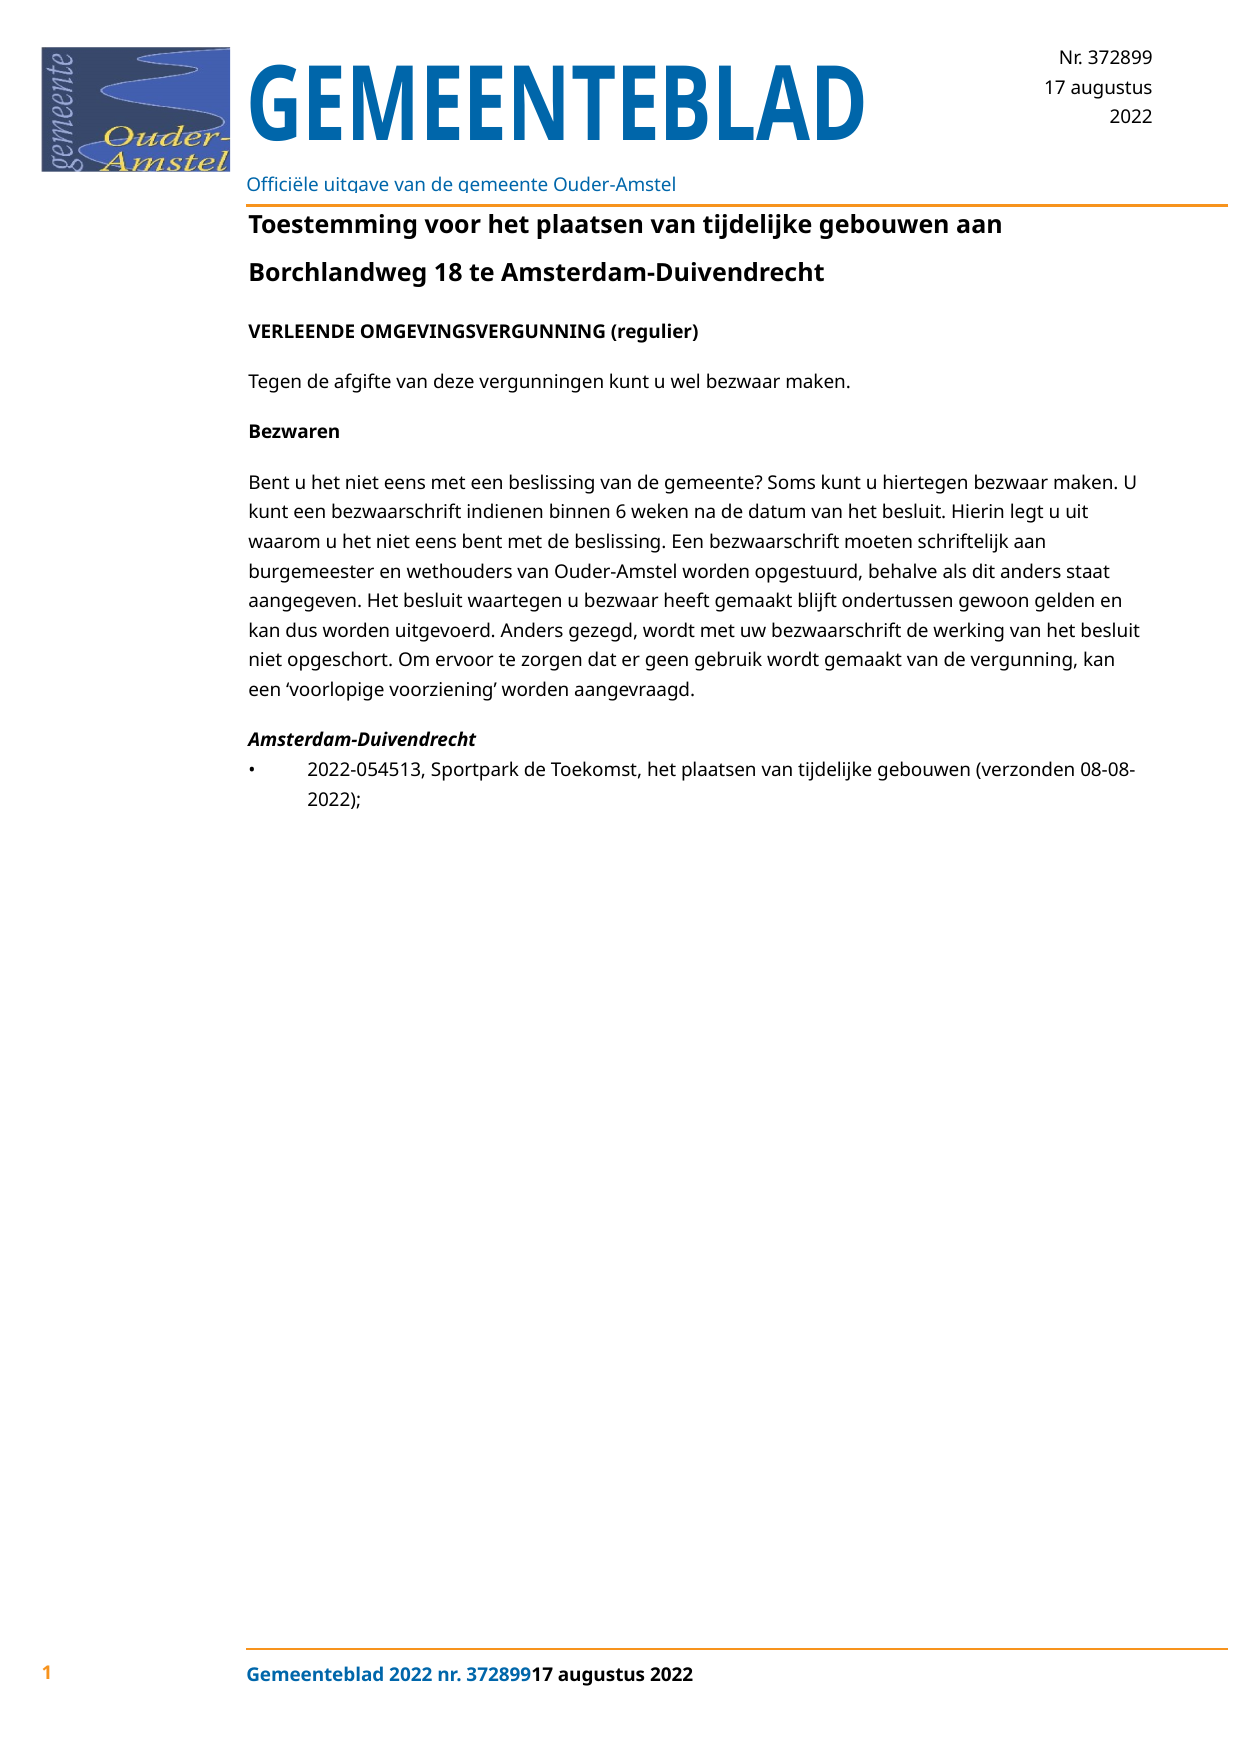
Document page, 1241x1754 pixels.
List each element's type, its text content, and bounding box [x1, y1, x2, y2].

picture [41, 47, 231, 172]
text VERLEENDE OMGEVINGSVERGUNNING (regulier) [248, 318, 1152, 344]
list 2022-054513, Sportpark de Toekomst, het plaatsen van tijdelijke gebouwen (verzonden 08-08-2022); [248, 756, 1152, 812]
text Bezwaren [248, 419, 1152, 444]
text Bent u het niet eens met een beslissing van de gemeente? Soms kunt u hiertegen bezwaar maken. U kunt een bezwaarschrift indienen binnen 6 weken na de datum van het besluit. Hierin legt u uit waarom u het niet eens bent met de beslissing. Een bezwaarschrift moeten schriftelijk aan burgemeester en wethouders van Ouder-Amstel worden opgestuurd, behalve als dit anders staat aangegeven. Het besluit waartegen u bezwaar heeft gemaakt blijft ondertussen gewoon gelden en kan dus worden uitgevoerd. Anders gezegd, wordt met uw bezwaarschrift de werking van het besluit niet opgeschort. Om ervoor te zorgen dat er geen gebruik wordt gemaakt van de vergunning, kan een ‘voorlopige voorziening’ worden aangevraagd. [248, 469, 1152, 702]
text Tegen de afgifte van deze vergunningen kunt u wel bezwaar maken. [248, 368, 1152, 394]
text Amsterdam-Duivendrecht [248, 727, 1152, 752]
text Toestemming voor het plaatsen van tijdelijke gebouwen aan Borchlandweg 18 te Amsterdam-Duivendrecht [248, 207, 1152, 288]
